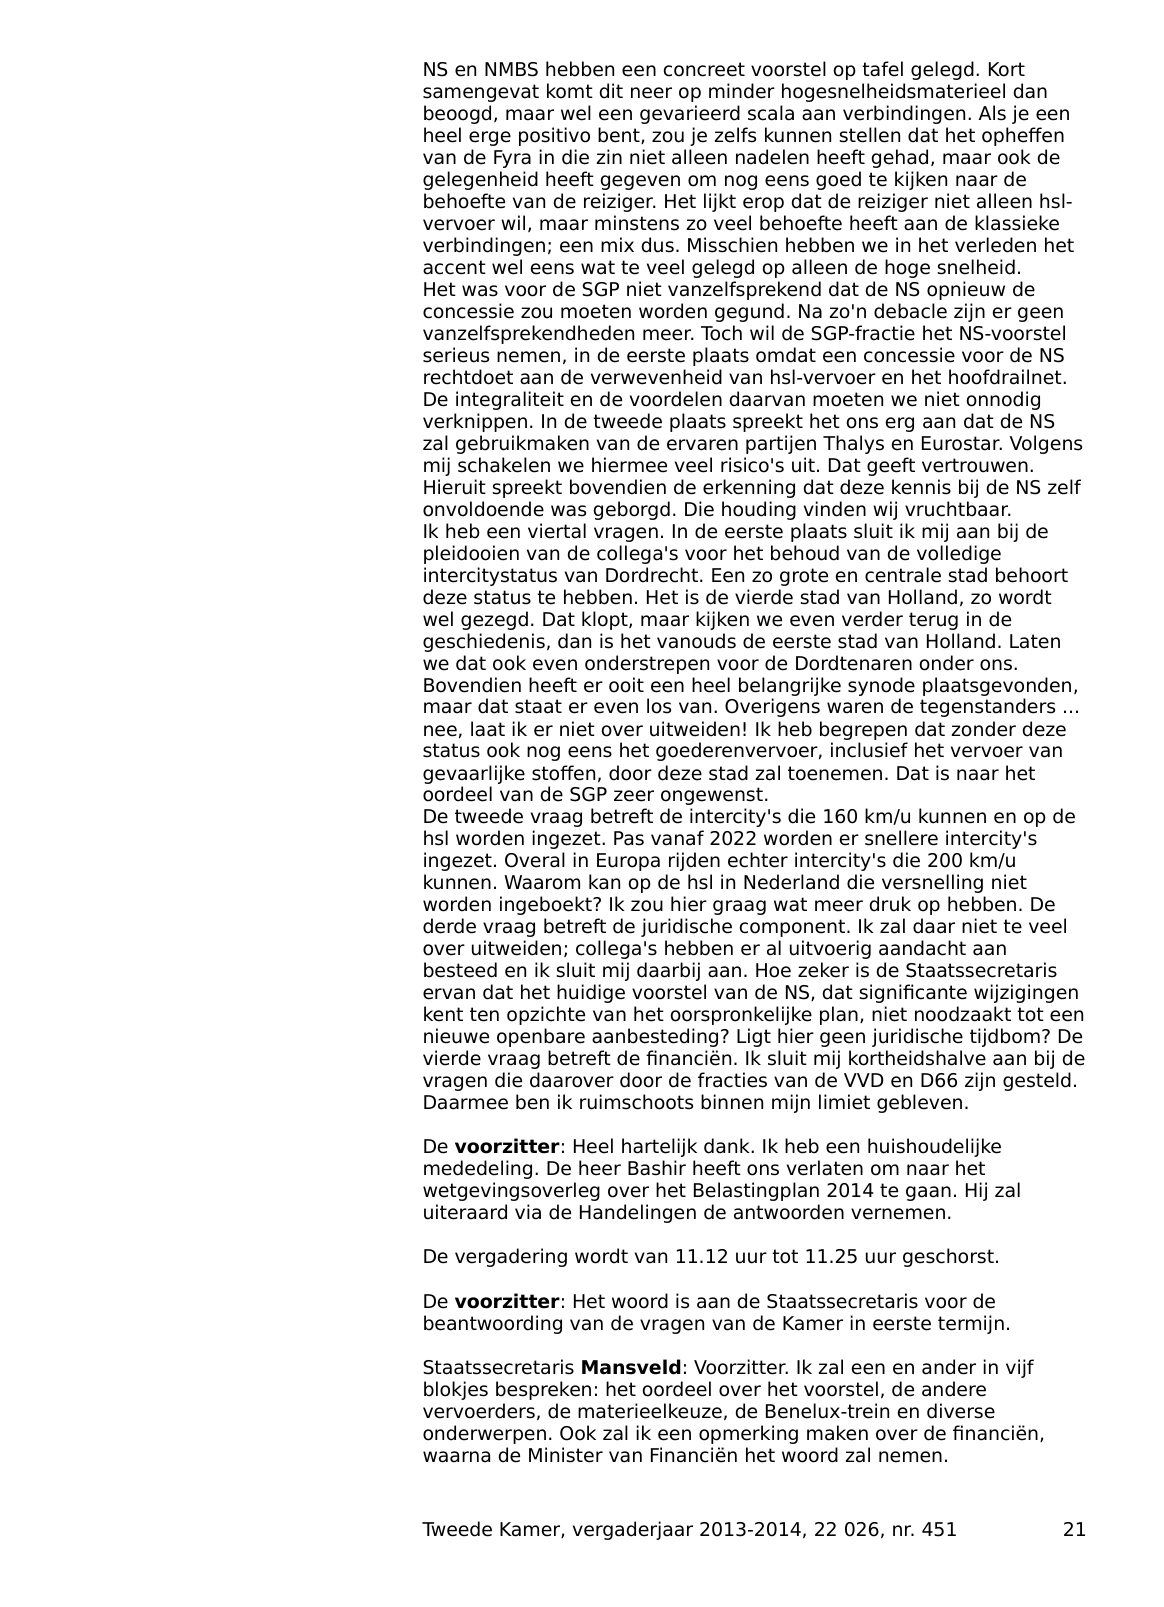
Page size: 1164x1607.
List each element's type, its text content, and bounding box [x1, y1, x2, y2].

text Het was voor de SGP niet vanzelfsprekend dat de NS opnieuw de concessie zou moeten worden gegund. Na zo'n debacle zijn er geen vanzelfsprekendheden meer. Toch wil de SGP-fractie het NS-voorstel serieus nemen, in de eerste plaats omdat een concessie voor de NS rechtdoet aan de verwevenheid van hsl-vervoer en het hoofdrailnet. De integraliteit en de voordelen daarvan moeten we niet onnodig verknippen. In de tweede plaats spreekt het ons erg aan dat de NS zal gebruikmaken van de ervaren partijen Thalys en Eurostar. Volgens mij schakelen we hiermee veel risico's uit. Dat geeft vertrouwen. Hieruit spreekt bovendien de erkenning dat deze kennis bij de NS zelf onvoldoende was geborgd. Die houding vinden wij vruchtbaar. [422, 279, 1087, 521]
text Ik heb een viertal vragen. In de eerste plaats sluit ik mij aan bij de pleidooien van de collega's voor het behoud van de volledige intercitystatus van Dordrecht. Een zo grote en centrale stad behoort deze status te hebben. Het is de vierde stad van Holland, zo wordt wel gezegd. Dat klopt, maar kijken we even verder terug in de geschiedenis, dan is het vanouds de eerste stad van Holland. Laten we dat ook even onderstrepen voor de Dordtenaren onder ons. Bovendien heeft er ooit een heel belangrijke synode plaatsgevonden, maar dat staat er even los van. Overigens waren de tegenstanders ... nee, laat ik er niet over uitweiden! Ik heb begrepen dat zonder deze status ook nog eens het goederenvervoer, inclusief het vervoer van gevaarlijke stoffen, door deze stad zal toenemen. Dat is naar het oordeel van de SGP zeer ongewenst. [422, 521, 1087, 806]
text De voorzitter: Heel hartelijk dank. Ik heb een huishoudelijke mededeling. De heer Bashir heeft ons verlaten om naar het wetgevingsoverleg over het Belastingplan 2014 te gaan. Hij zal uiteraard via de Handelingen de antwoorden vernemen. [422, 1136, 1087, 1224]
text De voorzitter: Het woord is aan de Staatssecretaris voor de beantwoording van de vragen van de Kamer in eerste termijn. [422, 1291, 1087, 1334]
text De vergadering wordt van 11.12 uur tot 11.25 uur geschorst. [422, 1246, 1087, 1268]
text NS en NMBS hebben een concreet voorstel op tafel gelegd. Kort samengevat komt dit neer op minder hogesnelheidsmaterieel dan beoogd, maar wel een gevarieerd scala aan verbindingen. Als je een heel erge positivo bent, zou je zelfs kunnen stellen dat het opheffen van de Fyra in die zin niet alleen nadelen heeft gehad, maar ook de gelegenheid heeft gegeven om nog eens goed te kijken naar de behoefte van de reiziger. Het lijkt erop dat de reiziger niet alleen hsl-vervoer wil, maar minstens zo veel behoefte heeft aan de klassieke verbindingen; een mix dus. Misschien hebben we in het verleden het accent wel eens wat te veel gelegd op alleen de hoge snelheid. [422, 59, 1087, 279]
text Staatssecretaris Mansveld: Voorzitter. Ik zal een en ander in vijf blokjes bespreken: het oordeel over het voorstel, de andere vervoerders, de materieelkeuze, de Benelux-trein en diverse onderwerpen. Ook zal ik een opmerking maken over de financiën, waarna de Minister van Financiën het woord zal nemen. [422, 1357, 1087, 1467]
text De tweede vraag betreft de intercity's die 160 km/u kunnen en op de hsl worden ingezet. Pas vanaf 2022 worden er snellere intercity's ingezet. Overal in Europa rijden echter intercity's die 200 km/u kunnen. Waarom kan op de hsl in Nederland die versnelling niet worden ingeboekt? Ik zou hier graag wat meer druk op hebben. De derde vraag betreft de juridische component. Ik zal daar niet te veel over uitweiden; collega's hebben er al uitvoerig aandacht aan besteed en ik sluit mij daarbij aan. Hoe zeker is de Staatssecretaris ervan dat het huidige voorstel van de NS, dat significante wijzigingen kent ten opzichte van het oorspronkelijke plan, niet noodzaakt tot een nieuwe openbare aanbesteding? Ligt hier geen juridische tijdbom? De vierde vraag betreft de financiën. Ik sluit mij kortheidshalve aan bij de vragen die daarover door de fracties van de VVD en D66 zijn gesteld. Daarmee ben ik ruimschoots binnen mijn limiet gebleven. [422, 806, 1087, 1114]
